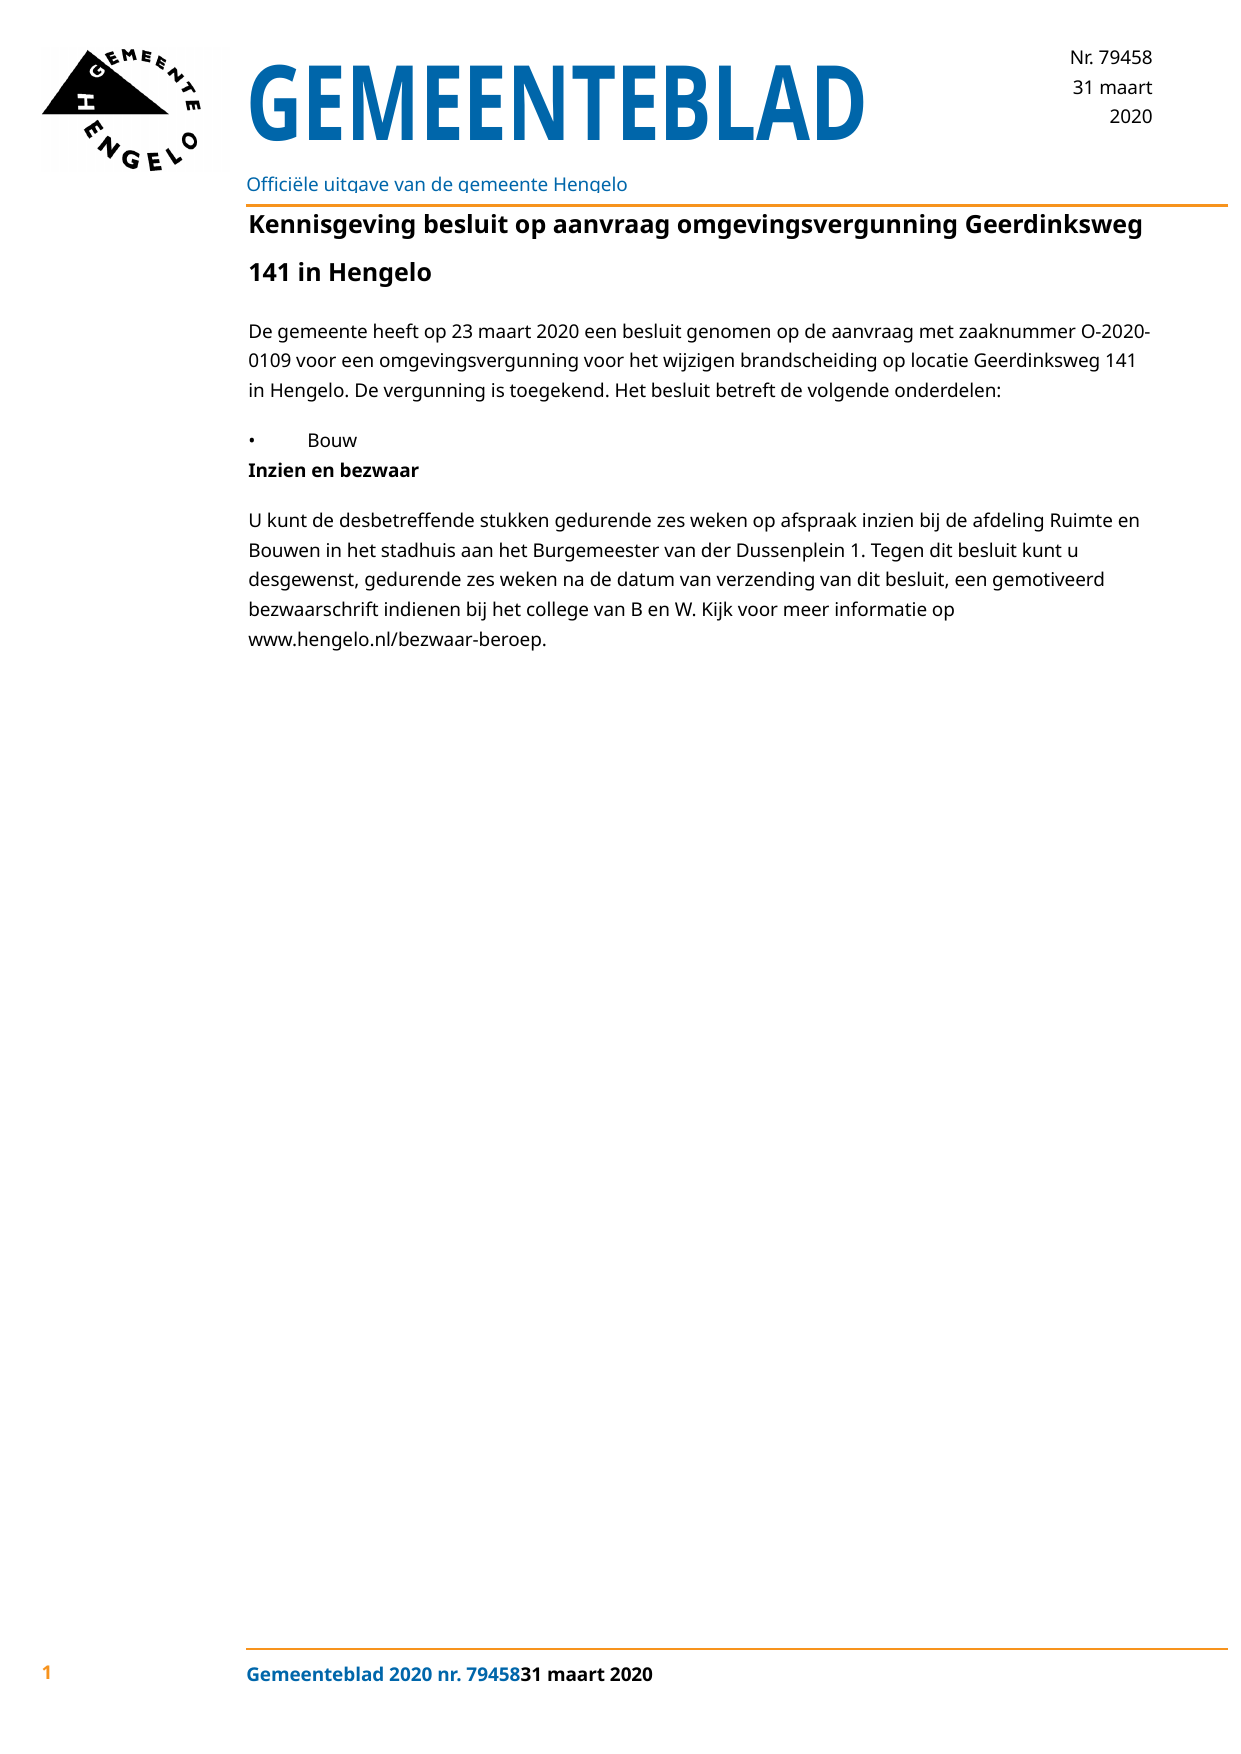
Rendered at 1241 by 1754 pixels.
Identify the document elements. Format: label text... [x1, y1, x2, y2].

text Inzien en bezwaar [248, 457, 1152, 483]
text Kennisgeving besluit op aanvraag omgevingsvergunning Geerdinksweg 141 in Hengelo [248, 207, 1152, 288]
text U kunt de desbetreffende stukken gedurende zes weken op afspraak inzien bij de afdeling Ruimte en Bouwen in het stadhuis aan het Burgemeester van der Dussenplein 1. Tegen dit besluit kunt u desgewenst, gedurende zes weken na de datum van verzending van dit besluit, een gemotiveerd bezwaarschrift indienen bij het college van B en W. Kijk voor meer informatie op www.hengelo.nl/bezwaar-beroep. [248, 507, 1152, 652]
picture [41, 47, 231, 172]
text De gemeente heeft op 23 maart 2020 een besluit genomen op de aanvraag met zaaknummer O-2020-0109 voor een omgevingsvergunning voor het wijzigen brandscheiding op locatie Geerdinksweg 141 in Hengelo. De vergunning is toegekend. Het besluit betreft de volgende onderdelen: [248, 318, 1152, 403]
list Bouw [248, 427, 1152, 453]
